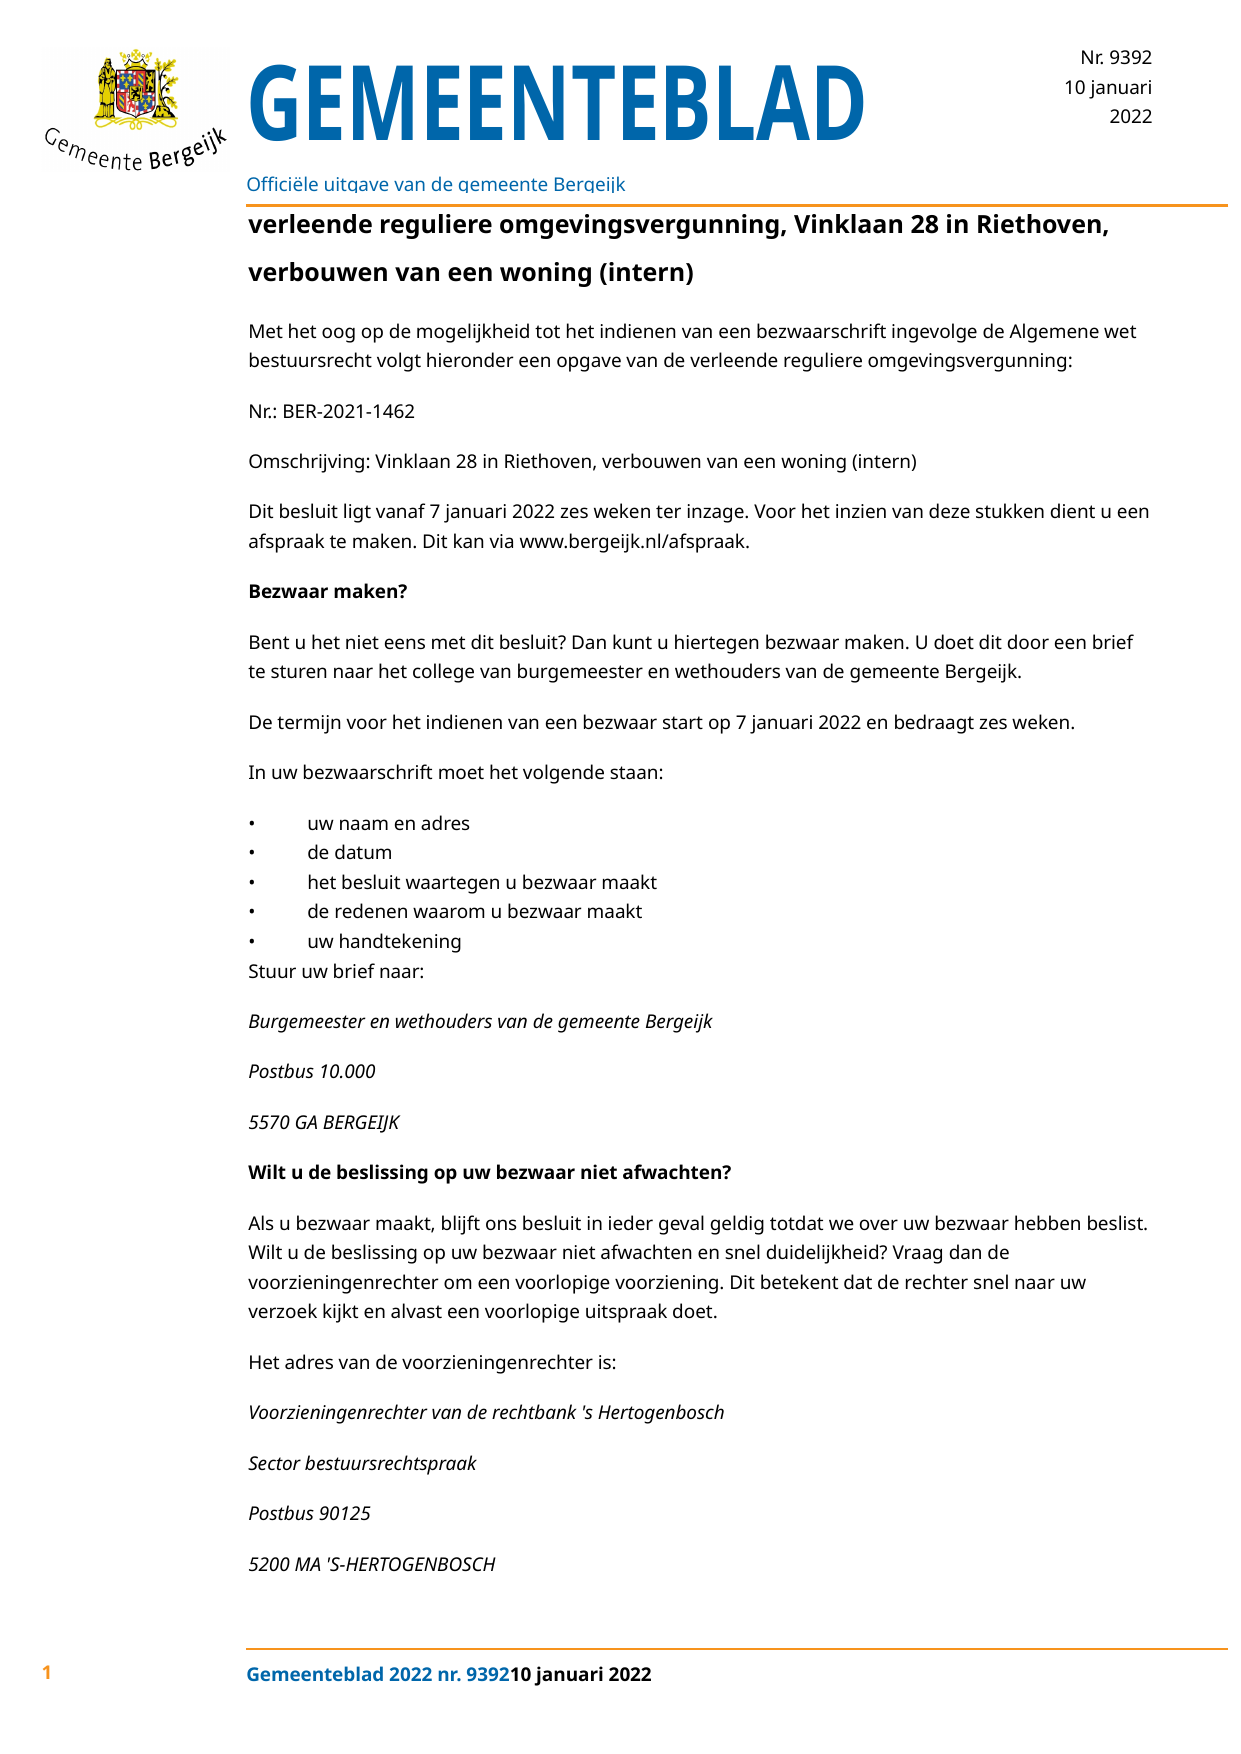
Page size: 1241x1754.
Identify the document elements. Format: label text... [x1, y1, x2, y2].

picture [41, 47, 231, 172]
text Bent u het niet eens met dit besluit? Dan kunt u hiertegen bezwaar maken. U doet dit door een brief te sturen naar het college van burgemeester en wethouders van de gemeente Bergeijk. [248, 629, 1152, 684]
text De termijn voor het indienen van een bezwaar start op 7 januari 2022 en bedraagt zes weken. [248, 709, 1152, 735]
text Sector bestuursrechtspraak [248, 1450, 1152, 1476]
text Bezwaar maken? [248, 579, 1152, 604]
list het besluit waartegen u bezwaar maakt [248, 869, 1152, 895]
list uw naam en adres [248, 810, 1152, 836]
list de datum [248, 839, 1152, 865]
text Voorzieningenrechter van de rechtbank 's Hertogenbosch [248, 1399, 1152, 1425]
list uw handtekening [248, 928, 1152, 954]
text 5570 GA BERGEIJK [248, 1109, 1152, 1135]
text Burgemeester en wethouders van de gemeente Bergeijk [248, 1008, 1152, 1034]
text Dit besluit ligt vanaf 7 januari 2022 zes weken ter inzage. Voor het inzien van deze stukken dient u een afspraak te maken. Dit kan via www.bergeijk.nl/afspraak. [248, 499, 1152, 554]
text 5200 MA 'S-HERTOGENBOSCH [248, 1551, 1152, 1577]
text Als u bezwaar maakt, blijft ons besluit in ieder geval geldig totdat we over uw bezwaar hebben beslist. Wilt u de beslissing op uw bezwaar niet afwachten en snel duidelijkheid? Vraag dan de voorzieningenrechter om een voorlopige voorziening. Dit betekent dat de rechter snel naar uw verzoek kijkt en alvast een voorlopige uitspraak doet. [248, 1210, 1152, 1324]
text Omschrijving: Vinklaan 28 in Riethoven, verbouwen van een woning (intern) [248, 448, 1152, 474]
text Wilt u de beslissing op uw bezwaar niet afwachten? [248, 1159, 1152, 1185]
list de redenen waarom u bezwaar maakt [248, 899, 1152, 924]
text Postbus 10.000 [248, 1059, 1152, 1084]
text Nr.: BER-2021-1462 [248, 398, 1152, 424]
text Stuur uw brief naar: [248, 958, 1152, 984]
text Postbus 90125 [248, 1500, 1152, 1526]
text Het adres van de voorzieningenrechter is: [248, 1349, 1152, 1375]
text In uw bezwaarschrift moet het volgende staan: [248, 759, 1152, 785]
text verleende reguliere omgevingsvergunning, Vinklaan 28 in Riethoven, verbouwen van een woning (intern) [248, 207, 1152, 288]
text Met het oog op de mogelijkheid tot het indienen van een bezwaarschrift ingevolge de Algemene wet bestuursrecht volgt hieronder een opgave van de verleende reguliere omgevingsvergunning: [248, 318, 1152, 373]
